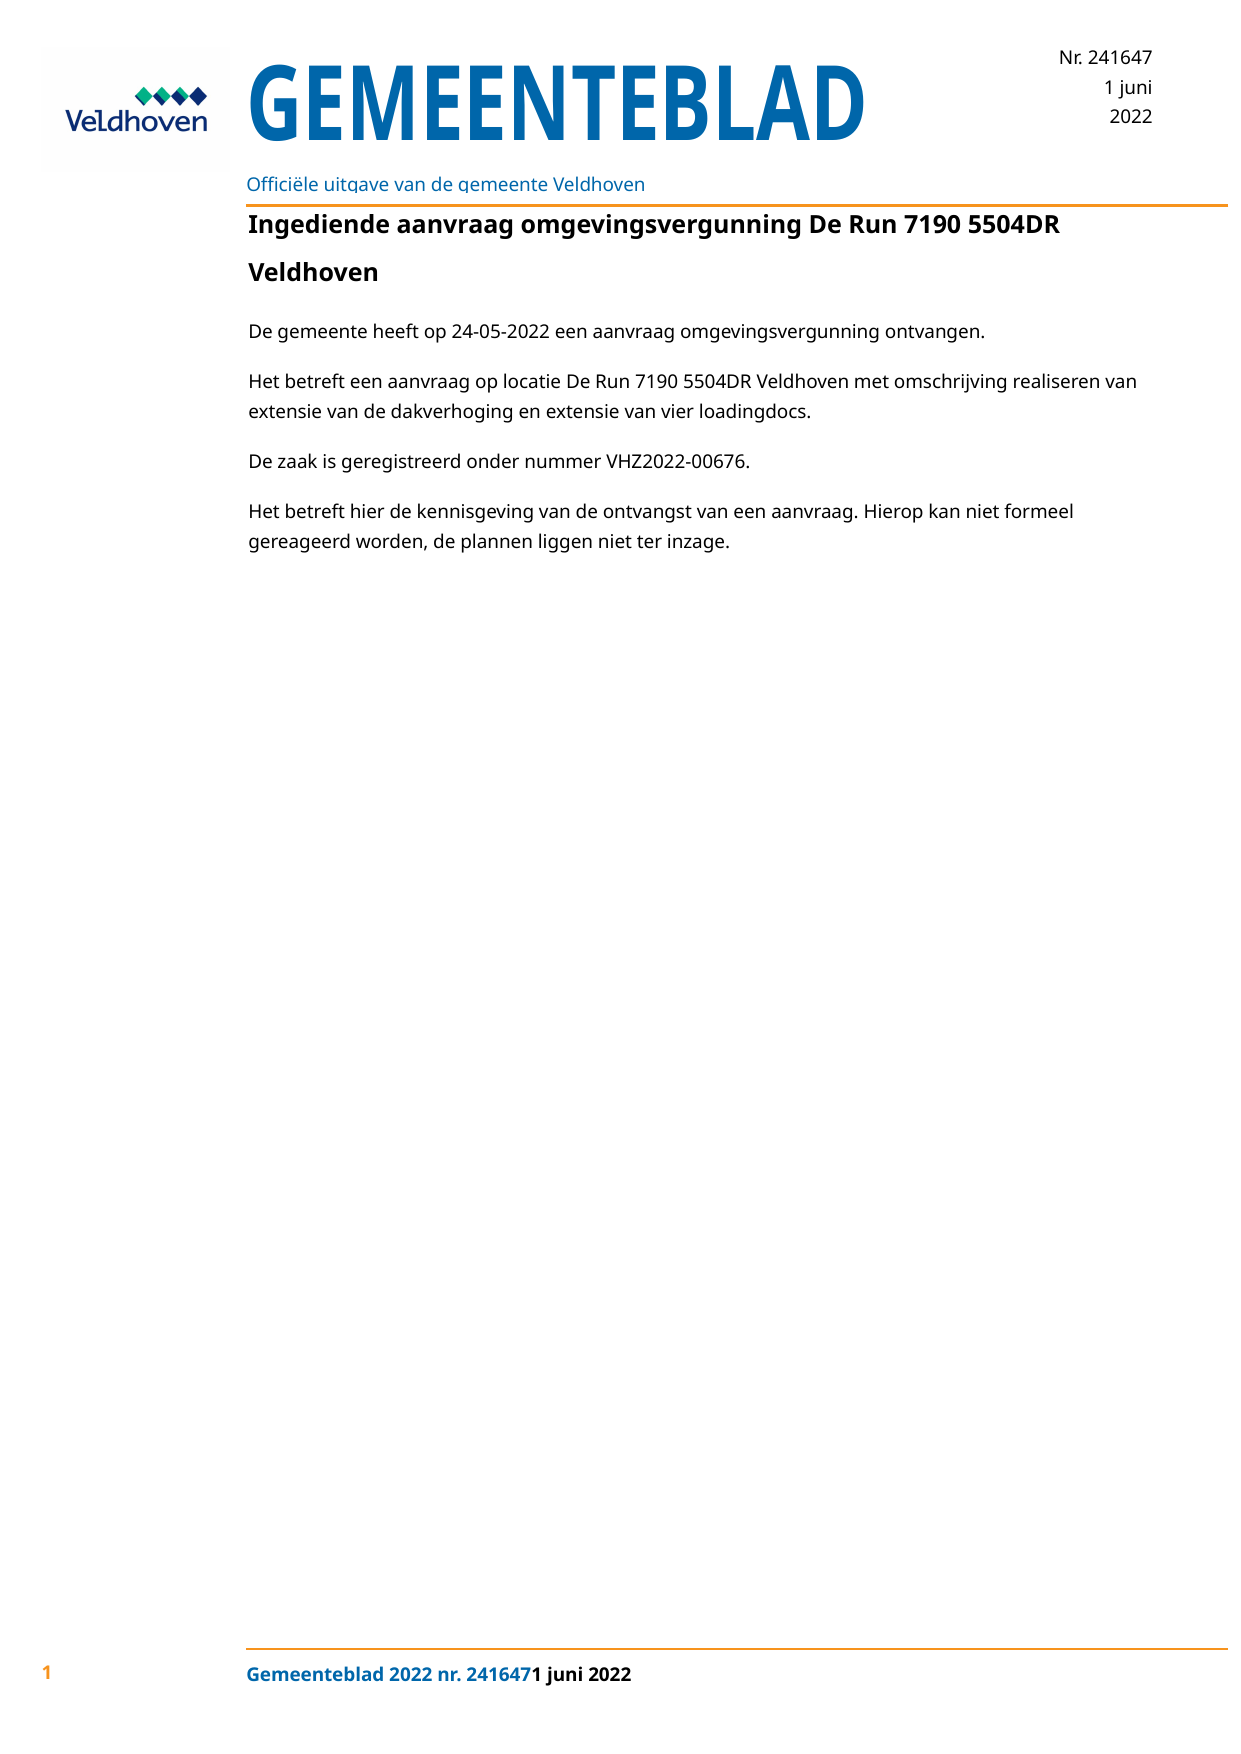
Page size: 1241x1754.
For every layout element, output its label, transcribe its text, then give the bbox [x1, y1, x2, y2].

text Het betreft hier de kennisgeving van de ontvangst van een aanvraag. Hierop kan niet formeel gereageerd worden, de plannen liggen niet ter inzage. [248, 499, 1152, 554]
picture [41, 47, 231, 172]
text Het betreft een aanvraag op locatie De Run 7190 5504DR Veldhoven met omschrijving realiseren van extensie van de dakverhoging en extensie van vier loadingdocs. [248, 368, 1152, 424]
text Ingediende aanvraag omgevingsvergunning De Run 7190 5504DR Veldhoven [248, 207, 1152, 288]
text De gemeente heeft op 24-05-2022 een aanvraag omgevingsvergunning ontvangen. [248, 318, 1152, 344]
text De zaak is geregistreerd onder nummer VHZ2022-00676. [248, 448, 1152, 474]
